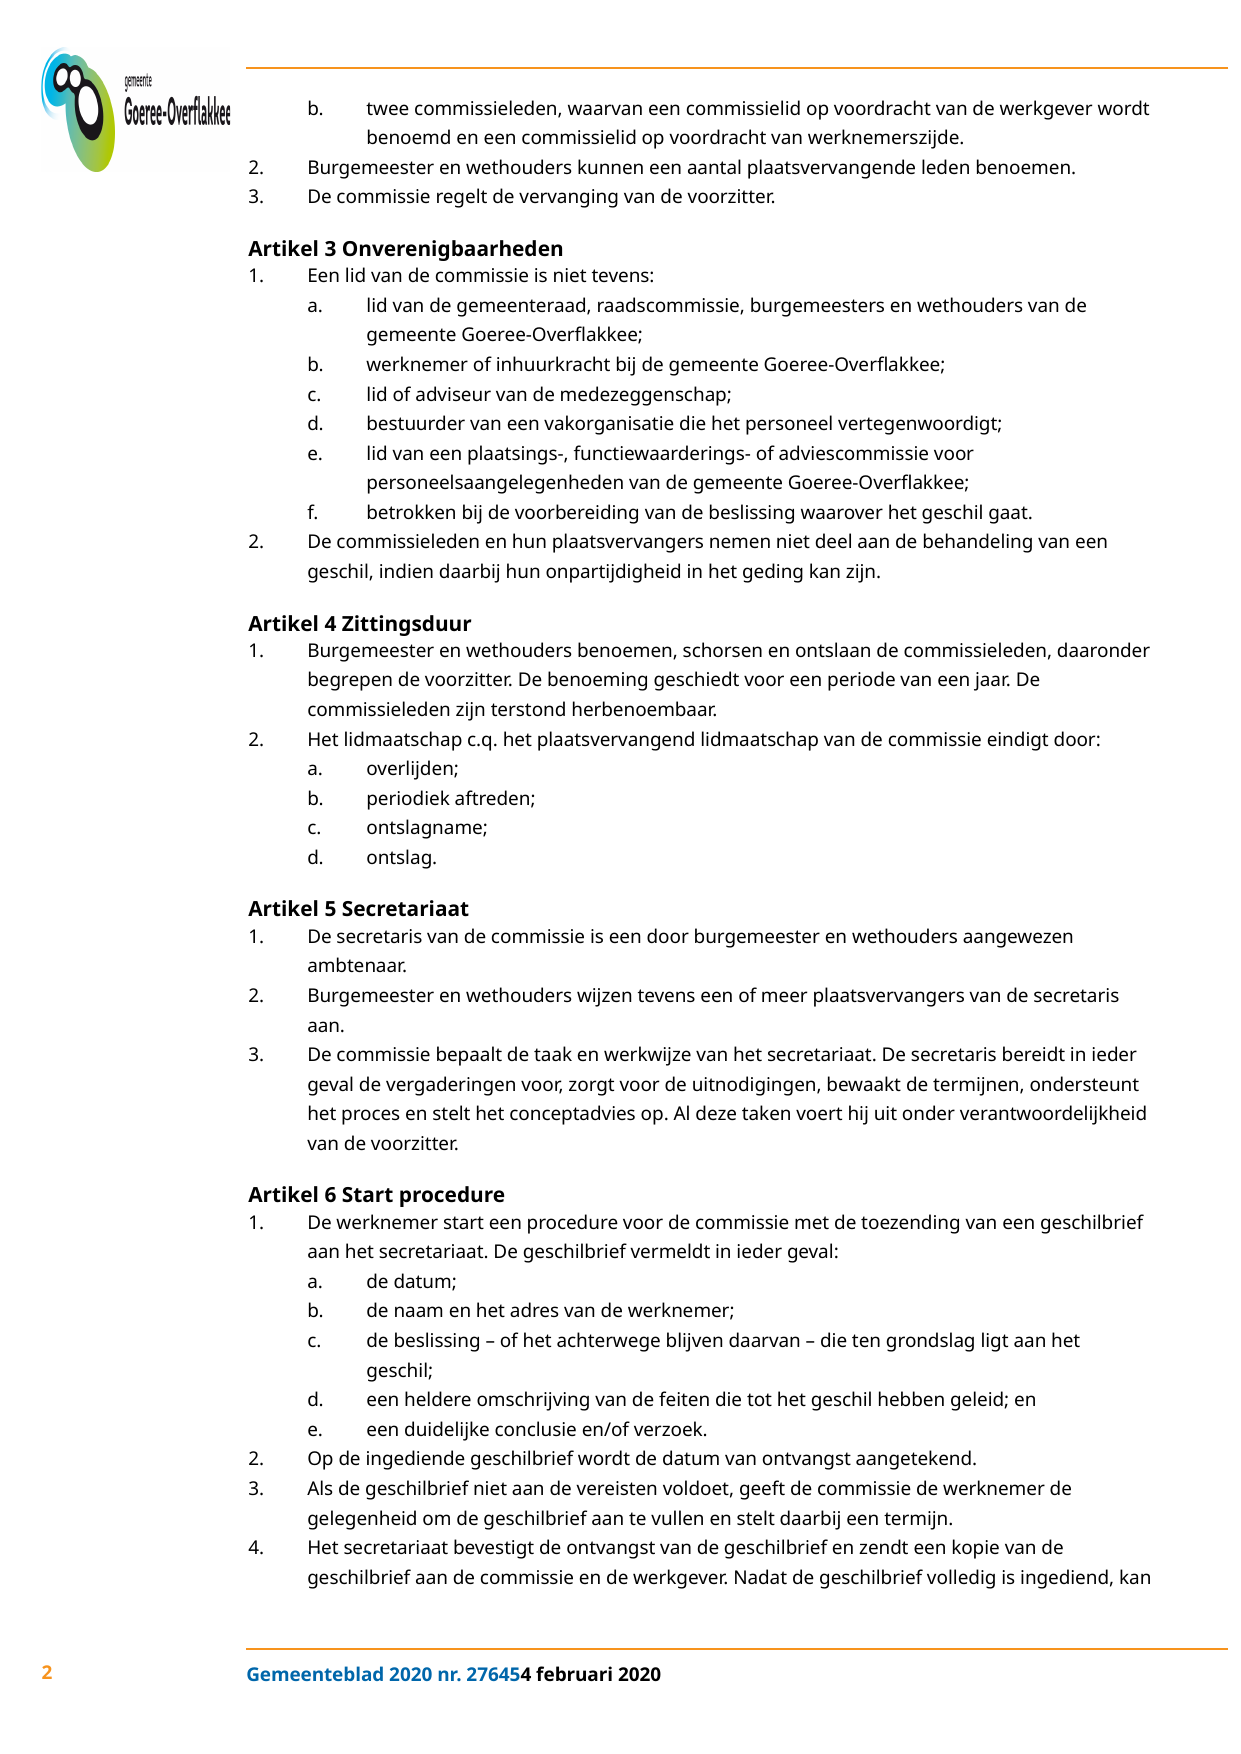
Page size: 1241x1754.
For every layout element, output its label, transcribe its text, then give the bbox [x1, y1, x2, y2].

list werknemer of inhuurkracht bij de gemeente Goeree-Overflakkee; [307, 351, 1152, 377]
list de datum; [307, 1268, 1152, 1294]
text Artikel 4 Zittingsduur [248, 609, 1152, 637]
list De commissie bepaalt de taak en werkwijze van het secretariaat. De secretaris bereidt in ieder geval de vergaderingen voor, zorgt voor de uitnodigingen, bewaakt de termijnen, ondersteunt het proces en stelt het conceptadvies op. Al deze taken voert hij uit onder verantwoordelijkheid van de voorzitter. [248, 1041, 1152, 1156]
list De werknemer start een procedure voor de commissie met de toezending van een geschilbrief aan het secretariaat. De geschilbrief vermeldt in ieder geval: [248, 1209, 1152, 1264]
list Burgemeester en wethouders benoemen, schorsen en ontslaan de commissieleden, daaronder begrepen de voorzitter. De benoeming geschiedt voor een periode van een jaar. De commissieleden zijn terstond herbenoembaar. [248, 637, 1152, 722]
list Burgemeester en wethouders wijzen tevens een of meer plaatsvervangers van de secretaris aan. [248, 982, 1152, 1037]
list een heldere omschrijving van de feiten die tot het geschil hebben geleid; en [307, 1386, 1152, 1412]
list een duidelijke conclusie en/of verzoek. [307, 1416, 1152, 1442]
list overlijden; [307, 755, 1152, 781]
list Een lid van de commissie is niet tevens: [248, 262, 1152, 288]
list twee commissieleden, waarvan een commissielid op voordracht van de werkgever wordt benoemd en een commissielid op voordracht van werknemerszijde. [307, 95, 1152, 150]
list periodiek aftreden; [307, 785, 1152, 811]
list lid van een plaatsings-, functiewaarderings- of adviescommissie voor personeelsaangelegenheden van de gemeente Goeree-Overflakkee; [307, 440, 1152, 495]
list De secretaris van de commissie is een door burgemeester en wethouders aangewezen ambtenaar. [248, 923, 1152, 978]
list lid van de gemeenteraad, raadscommissie, burgemeesters en wethouders van de gemeente Goeree-Overflakkee; [307, 292, 1152, 347]
list Als de geschilbrief niet aan de vereisten voldoet, geeft de commissie de werknemer de gelegenheid om de geschilbrief aan te vullen en stelt daarbij een termijn. [248, 1475, 1152, 1531]
list Burgemeester en wethouders kunnen een aantal plaatsvervangende leden benoemen. [248, 154, 1152, 180]
list Het lidmaatschap c.q. het plaatsvervangend lidmaatschap van de commissie eindigt door: [248, 726, 1152, 752]
text Artikel 5 Secretariaat [248, 894, 1152, 923]
list betrokken bij de voorbereiding van de beslissing waarover het geschil gaat. [307, 499, 1152, 525]
text Artikel 6 Start procedure [248, 1181, 1152, 1209]
list ontslag. [307, 844, 1152, 870]
text Artikel 3 Onverenigbaarheden [248, 234, 1152, 262]
list bestuurder van een vakorganisatie die het personeel vertegenwoordigt; [307, 410, 1152, 436]
picture [41, 47, 231, 172]
list Het secretariaat bevestigt de ontvangst van de geschilbrief en zendt een kopie van de geschilbrief aan de commissie en de werkgever. Nadat de geschilbrief volledig is ingediend, kan [248, 1534, 1152, 1590]
list lid of adviseur van de medezeggenschap; [307, 381, 1152, 406]
list De commissie regelt de vervanging van de voorzitter. [248, 183, 1152, 209]
list de naam en het adres van de werknemer; [307, 1298, 1152, 1323]
list de beslissing – of het achterwege blijven daarvan – die ten grondslag ligt aan het geschil; [307, 1327, 1152, 1383]
list Op de ingediende geschilbrief wordt de datum van ontvangst aangetekend. [248, 1446, 1152, 1471]
list ontslagname; [307, 814, 1152, 840]
list De commissieleden en hun plaatsvervangers nemen niet deel aan de behandeling van een geschil, indien daarbij hun onpartijdigheid in het geding kan zijn. [248, 529, 1152, 584]
